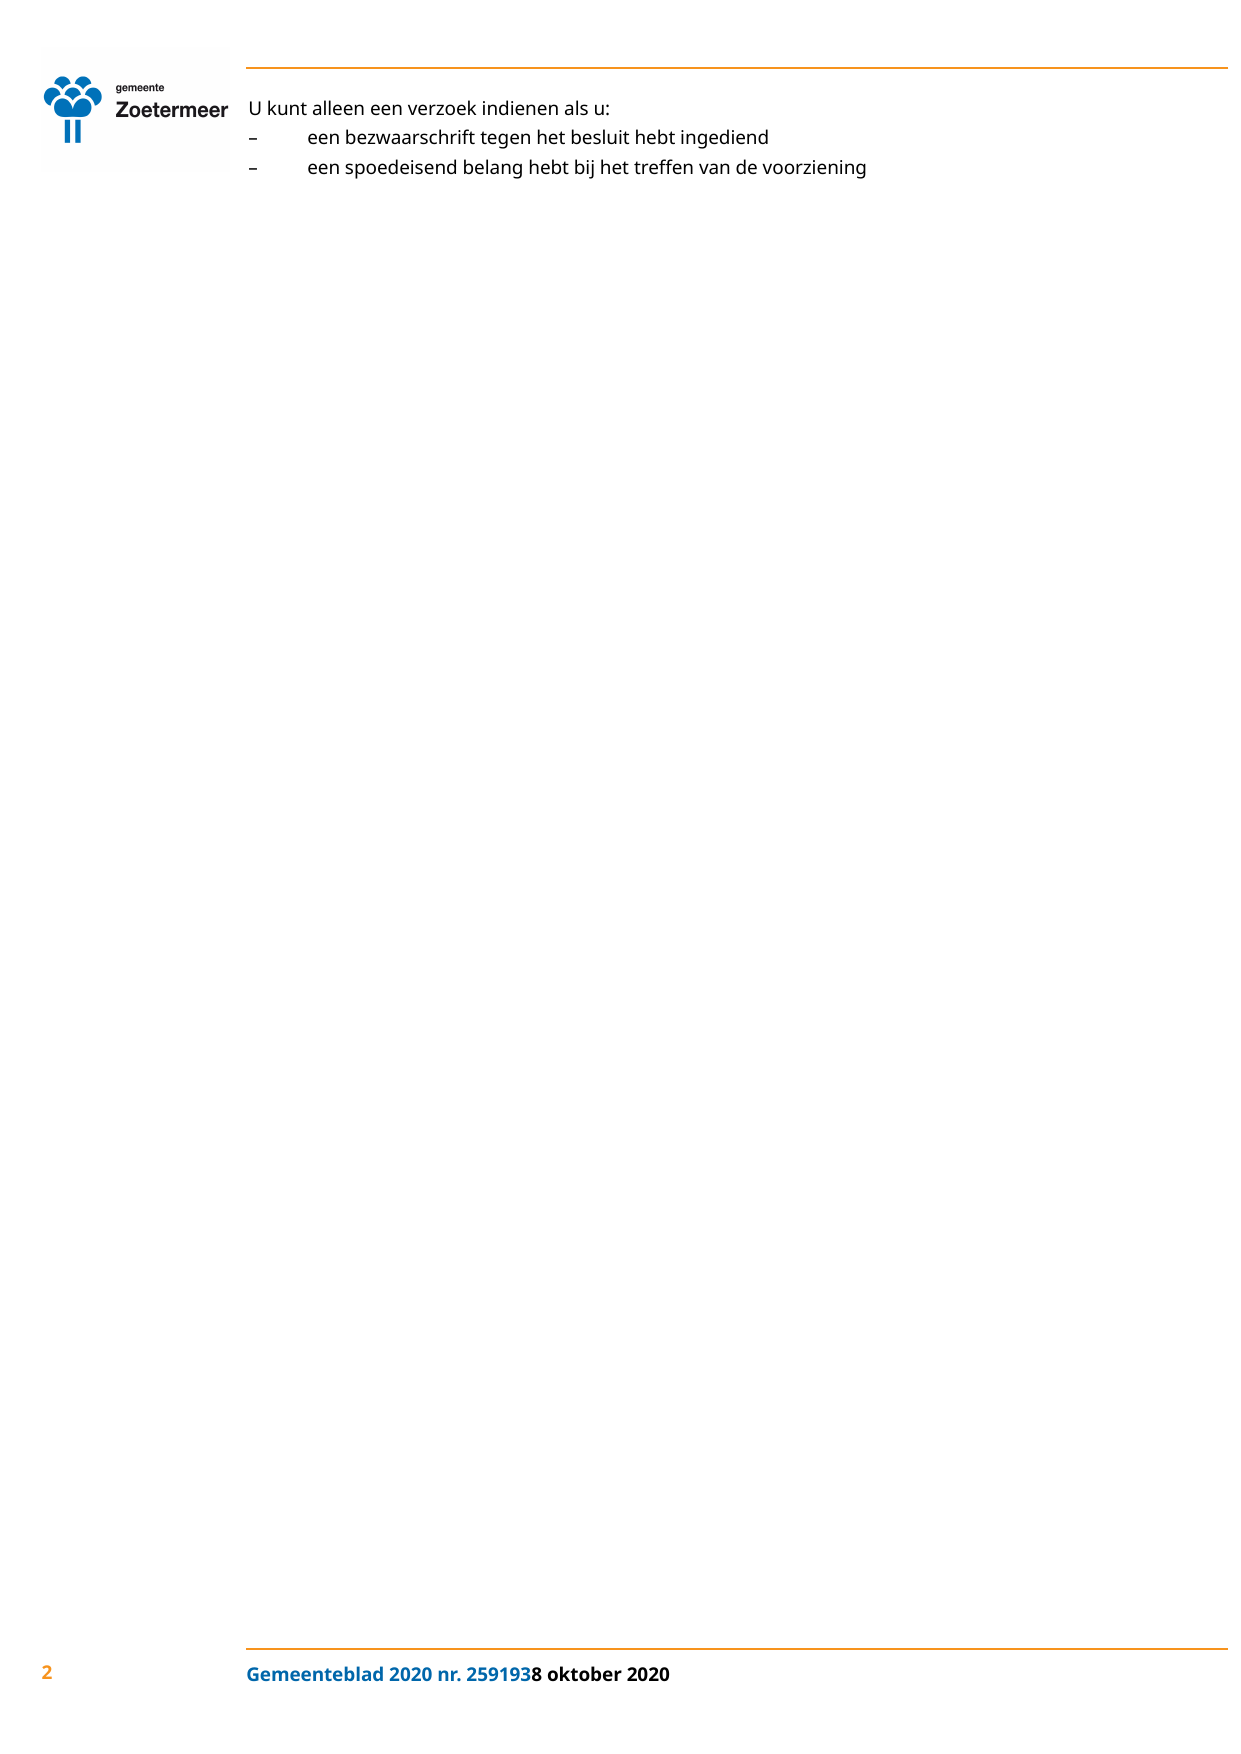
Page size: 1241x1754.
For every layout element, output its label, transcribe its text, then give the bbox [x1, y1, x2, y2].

list een spoedeisend belang hebt bij het treffen van de voorziening [248, 154, 1152, 180]
text U kunt alleen een verzoek indienen als u: [248, 95, 1152, 121]
list een bezwaarschrift tegen het besluit hebt ingediend [248, 124, 1152, 150]
picture [41, 47, 231, 172]
